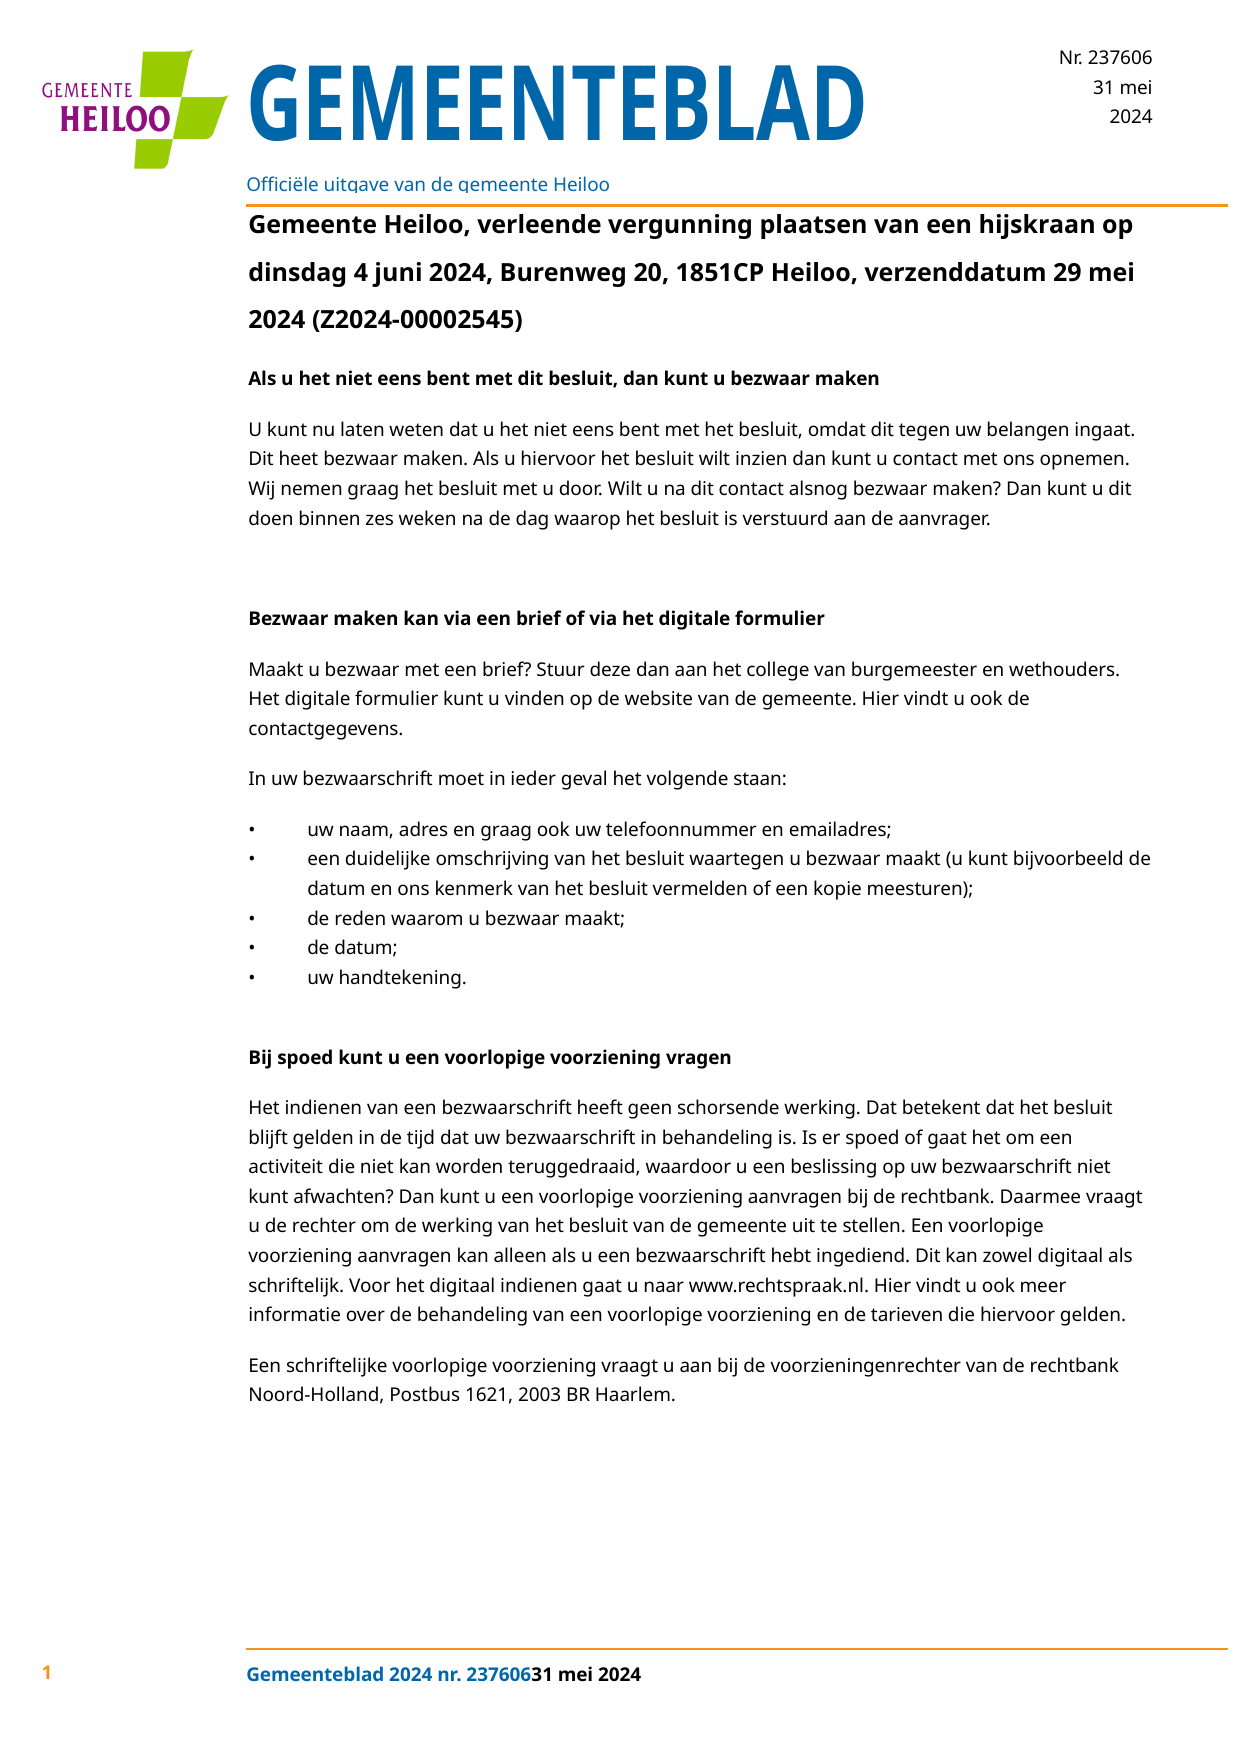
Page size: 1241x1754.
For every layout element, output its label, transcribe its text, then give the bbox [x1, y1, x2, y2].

text Maakt u bezwaar met een brief? Stuur deze dan aan het college van burgemeester en wethouders. Het digitale formulier kunt u vinden op de website van de gemeente. Hier vindt u ook de contactgegevens. [248, 656, 1152, 741]
text In uw bezwaarschrift moet in ieder geval het volgende staan: [248, 766, 1152, 791]
text Bij spoed kunt u een voorlopige voorziening vragen [248, 1044, 1152, 1069]
text U kunt nu laten weten dat u het niet eens bent met het besluit, omdat dit tegen uw belangen ingaat. Dit heet bezwaar maken. Als u hiervoor het besluit wilt inzien dan kunt u contact met ons opnemen. Wij nemen graag het besluit met u door. Wilt u na dit contact alsnog bezwaar maken? Dan kunt u dit doen binnen zes weken na de dag waarop het besluit is verstuurd aan de aanvrager. [248, 416, 1152, 530]
picture [41, 47, 231, 172]
list de reden waarom u bezwaar maakt; [248, 905, 1152, 930]
list uw naam, adres en graag ook uw telefoonnummer en emailadres; [248, 816, 1152, 842]
list de datum; [248, 934, 1152, 960]
list uw handtekening. [248, 964, 1152, 989]
text Bezwaar maken kan via een brief of via het digitale formulier [248, 606, 1152, 631]
list een duidelijke omschrijving van het besluit waartegen u bezwaar maakt (u kunt bijvoorbeeld de datum en ons kenmerk van het besluit vermelden of een kopie meesturen); [248, 846, 1152, 901]
text Als u het niet eens bent met dit besluit, dan kunt u bezwaar maken [248, 366, 1152, 391]
text Gemeente Heiloo, verleende vergunning plaatsen van een hijskraan op dinsdag 4 juni 2024, Burenweg 20, 1851CP Heiloo, verzenddatum 29 mei 2024 (Z2024-00002545) [248, 207, 1152, 336]
text Het indienen van een bezwaarschrift heeft geen schorsende werking. Dat betekent dat het besluit blijft gelden in de tijd dat uw bezwaarschrift in behandeling is. Is er spoed of gaat het om een activiteit die niet kan worden teruggedraaid, waardoor u een beslissing op uw bezwaarschrift niet kunt afwachten? Dan kunt u een voorlopige voorziening aanvragen bij de rechtbank. Daarmee vraagt u de rechter om de werking van het besluit van de gemeente uit te stellen. Een voorlopige voorziening aanvragen kan alleen als u een bezwaarschrift hebt ingediend. Dit kan zowel digitaal als schriftelijk. Voor het digitaal indienen gaat u naar www.rechtspraak.nl. Hier vindt u ook meer informatie over de behandeling van een voorlopige voorziening en de tarieven die hiervoor gelden. [248, 1094, 1152, 1327]
text Een schriftelijke voorlopige voorziening vraagt u aan bij de voorzieningenrechter van de rechtbank Noord-Holland, Postbus 1621, 2003 BR Haarlem. [248, 1352, 1152, 1407]
